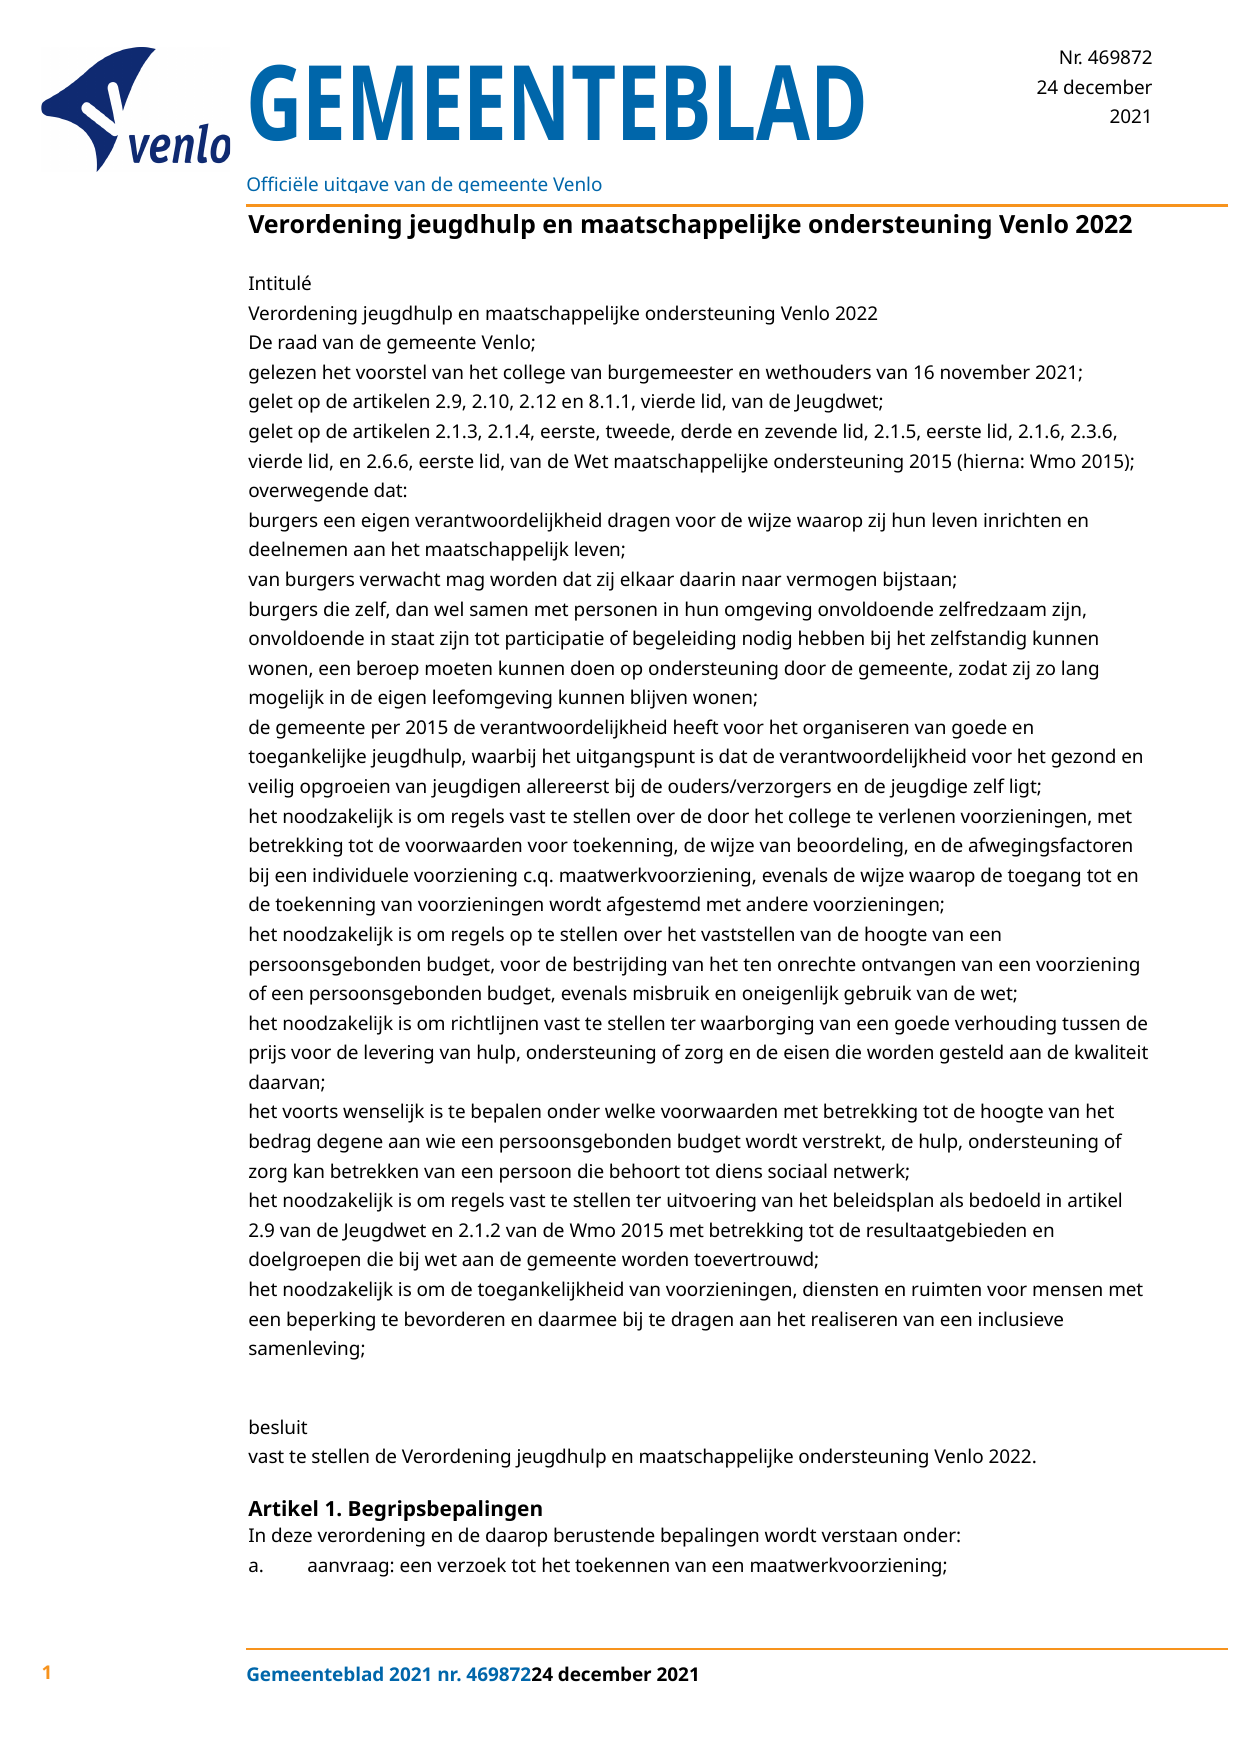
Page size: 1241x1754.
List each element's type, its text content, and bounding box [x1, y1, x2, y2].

text de gemeente per 2015 de verantwoordelijkheid heeft voor het organiseren van goede en toegankelijke jeugdhulp, waarbij het uitgangspunt is dat de verantwoordelijkheid voor het gezond en veilig opgroeien van jeugdigen allereerst bij de ouders/verzorgers en de jeugdige zelf ligt; [248, 714, 1152, 799]
text gelezen het voorstel van het college van burgemeester en wethouders van 16 november 2021; [248, 359, 1152, 385]
text Verordening jeugdhulp en maatschappelijke ondersteuning Venlo 2022 [248, 207, 1152, 241]
text het noodzakelijk is om regels op te stellen over het vaststellen van de hoogte van een persoonsgebonden budget, voor de bestrijding van het ten onrechte ontvangen van een voorziening of een persoonsgebonden budget, evenals misbruik en oneigenlijk gebruik van de wet; [248, 921, 1152, 1006]
text burgers een eigen verantwoordelijkheid dragen voor de wijze waarop zij hun leven inrichten en deelnemen aan het maatschappelijk leven; [248, 507, 1152, 562]
text In deze verordening en de daarop berustende bepalingen wordt verstaan onder: [248, 1523, 1152, 1548]
list aanvraag: een verzoek tot het toekennen van een maatwerkvoorziening; [248, 1552, 1152, 1578]
text het noodzakelijk is om richtlijnen vast te stellen ter waarborging van een goede verhouding tussen de prijs voor de levering van hulp, ondersteuning of zorg en de eisen die worden gesteld aan de kwaliteit daarvan; [248, 1010, 1152, 1095]
text het noodzakelijk is om de toegankelijkheid van voorzieningen, diensten en ruimten voor mensen met een beperking te bevorderen en daarmee bij te dragen aan het realiseren van een inclusieve samenleving; [248, 1276, 1152, 1361]
text De raad van de gemeente Venlo; [248, 329, 1152, 355]
text het voorts wenselijk is te bepalen onder welke voorwaarden met betrekking tot de hoogte van het bedrag degene aan wie een persoonsgebonden budget wordt verstrekt, de hulp, ondersteuning of zorg kan betrekken van een persoon die behoort tot diens sociaal netwerk; [248, 1099, 1152, 1183]
text Artikel 1. Begripsbepalingen [248, 1494, 1152, 1523]
text het noodzakelijk is om regels vast te stellen ter uitvoering van het beleidsplan als bedoeld in artikel 2.9 van de Jeugdwet en 2.1.2 van de Wmo 2015 met betrekking tot de resultaatgebieden en doelgroepen die bij wet aan de gemeente worden toevertrouwd; [248, 1187, 1152, 1272]
text vast te stellen de Verordening jeugdhulp en maatschappelijke ondersteuning Venlo 2022. [248, 1444, 1152, 1469]
text van burgers verwacht mag worden dat zij elkaar daarin naar vermogen bijstaan; [248, 566, 1152, 592]
text Verordening jeugdhulp en maatschappelijke ondersteuning Venlo 2022 [248, 300, 1152, 326]
text besluit [248, 1414, 1152, 1440]
text overwegende dat: [248, 477, 1152, 503]
text Intitulé [248, 270, 1152, 296]
picture [41, 47, 231, 172]
text gelet op de artikelen 2.9, 2.10, 2.12 en 8.1.1, vierde lid, van de Jeugdwet; [248, 389, 1152, 414]
text het noodzakelijk is om regels vast te stellen over de door het college te verlenen voorzieningen, met betrekking tot de voorwaarden voor toekenning, de wijze van beoordeling, en de afwegingsfactoren bij een individuele voorziening c.q. maatwerkvoorziening, evenals de wijze waarop de toegang tot en de toekenning van voorzieningen wordt afgestemd met andere voorzieningen; [248, 803, 1152, 917]
text burgers die zelf, dan wel samen met personen in hun omgeving onvoldoende zelfredzaam zijn, onvoldoende in staat zijn tot participatie of begeleiding nodig hebben bij het zelfstandig kunnen wonen, een beroep moeten kunnen doen op ondersteuning door de gemeente, zodat zij zo lang mogelijk in de eigen leefomgeving kunnen blijven wonen; [248, 596, 1152, 710]
text gelet op de artikelen 2.1.3, 2.1.4, eerste, tweede, derde en zevende lid, 2.1.5, eerste lid, 2.1.6, 2.3.6, vierde lid, en 2.6.6, eerste lid, van de Wet maatschappelijke ondersteuning 2015 (hierna: Wmo 2015); [248, 418, 1152, 473]
